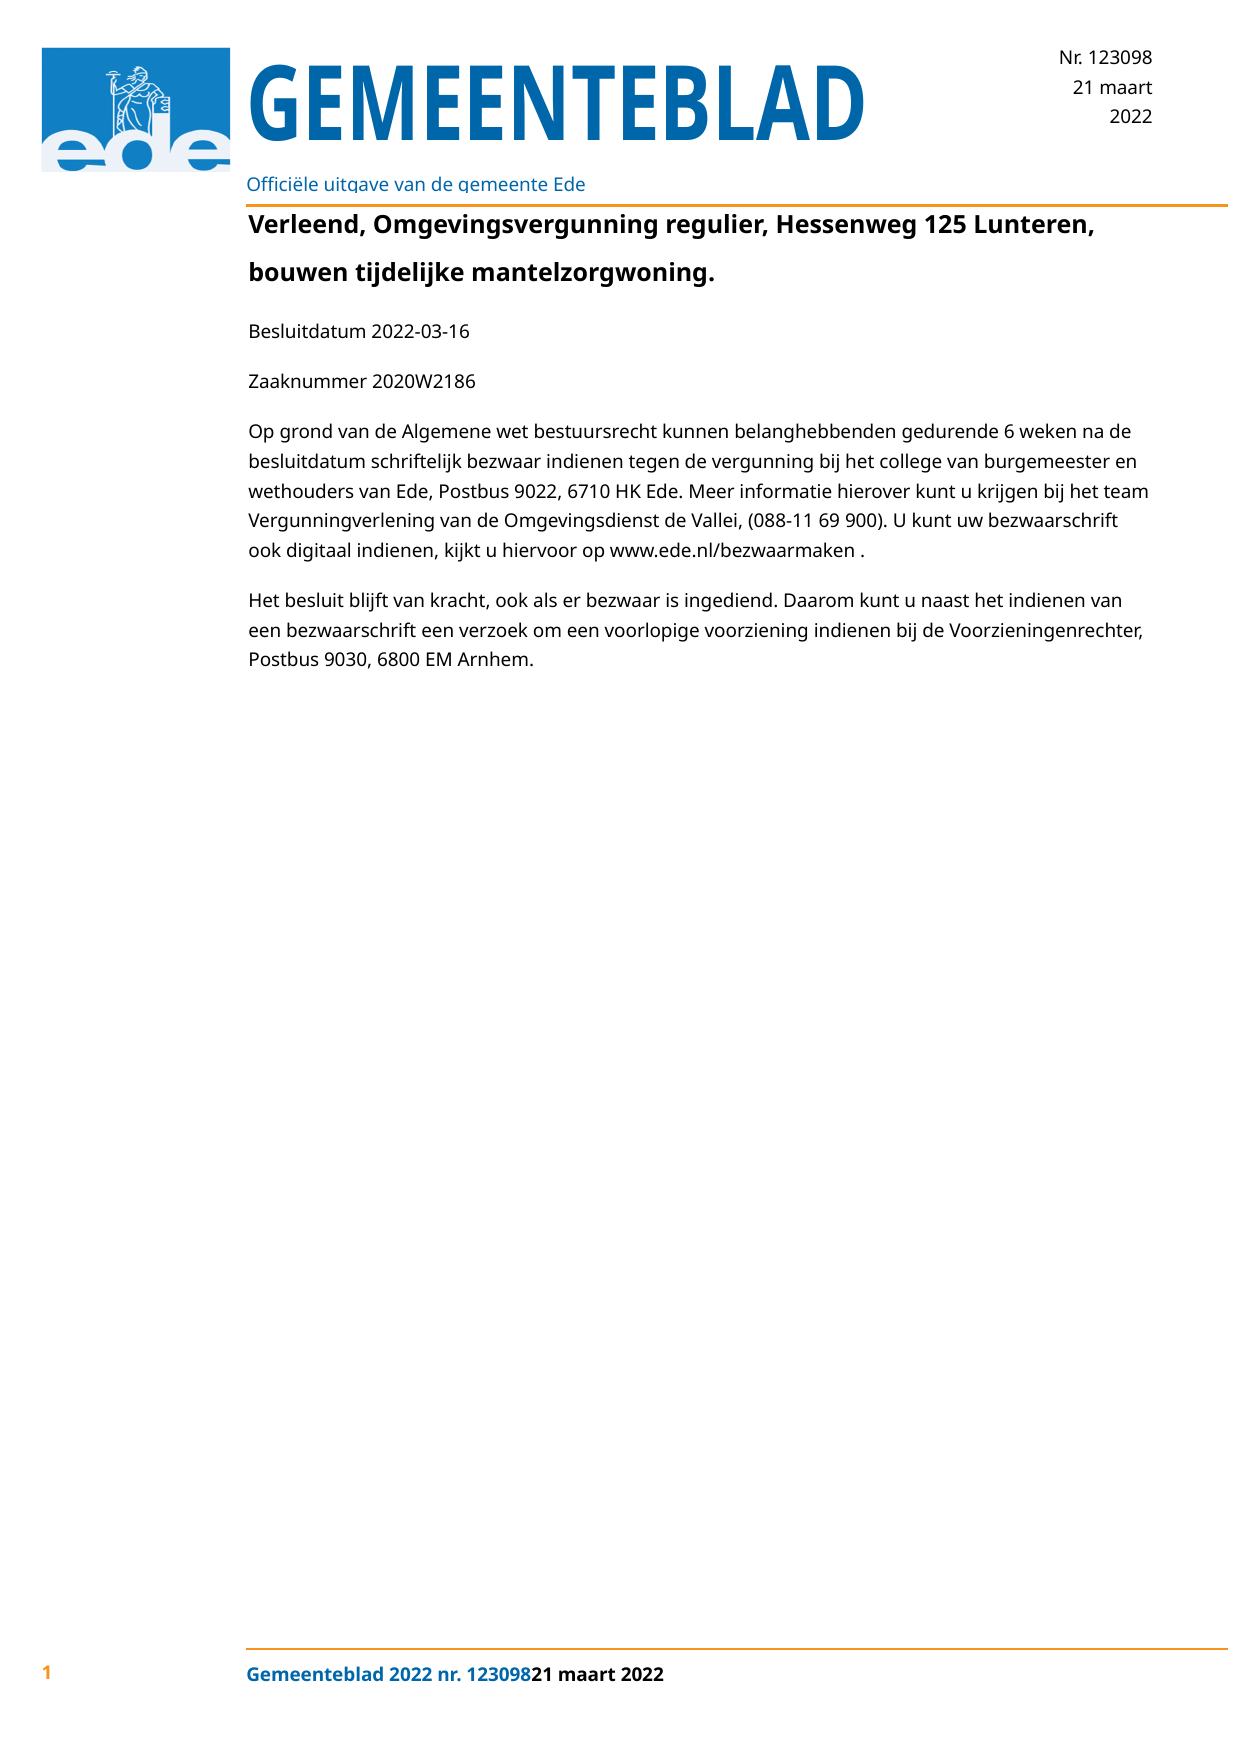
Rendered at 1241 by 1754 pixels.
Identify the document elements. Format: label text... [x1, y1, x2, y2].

text Besluitdatum 2022-03-16 [248, 318, 1152, 344]
text Zaaknummer 2020W2186 [248, 368, 1152, 394]
text Op grond van de Algemene wet bestuursrecht kunnen belanghebbenden gedurende 6 weken na de besluitdatum schriftelijk bezwaar indienen tegen de vergunning bij het college van burgemeester en wethouders van Ede, Postbus 9022, 6710 HK Ede. Meer informatie hierover kunt u krijgen bij het team Vergunningverlening van de Omgevingsdienst de Vallei, (088-11 69 900). U kunt uw bezwaarschrift ook digitaal indienen, kijkt u hiervoor op www.ede.nl/bezwaarmaken . [248, 419, 1152, 563]
text Verleend, Omgevingsvergunning regulier, Hessenweg 125 Lunteren, bouwen tijdelijke mantelzorgwoning. [248, 207, 1152, 288]
text Het besluit blijft van kracht, ook als er bezwaar is ingediend. Daarom kunt u naast het indienen van een bezwaarschrift een verzoek om een voorlopige voorziening indienen bij de Voorzieningenrechter, Postbus 9030, 6800 EM Arnhem. [248, 587, 1152, 672]
picture [41, 47, 231, 172]
